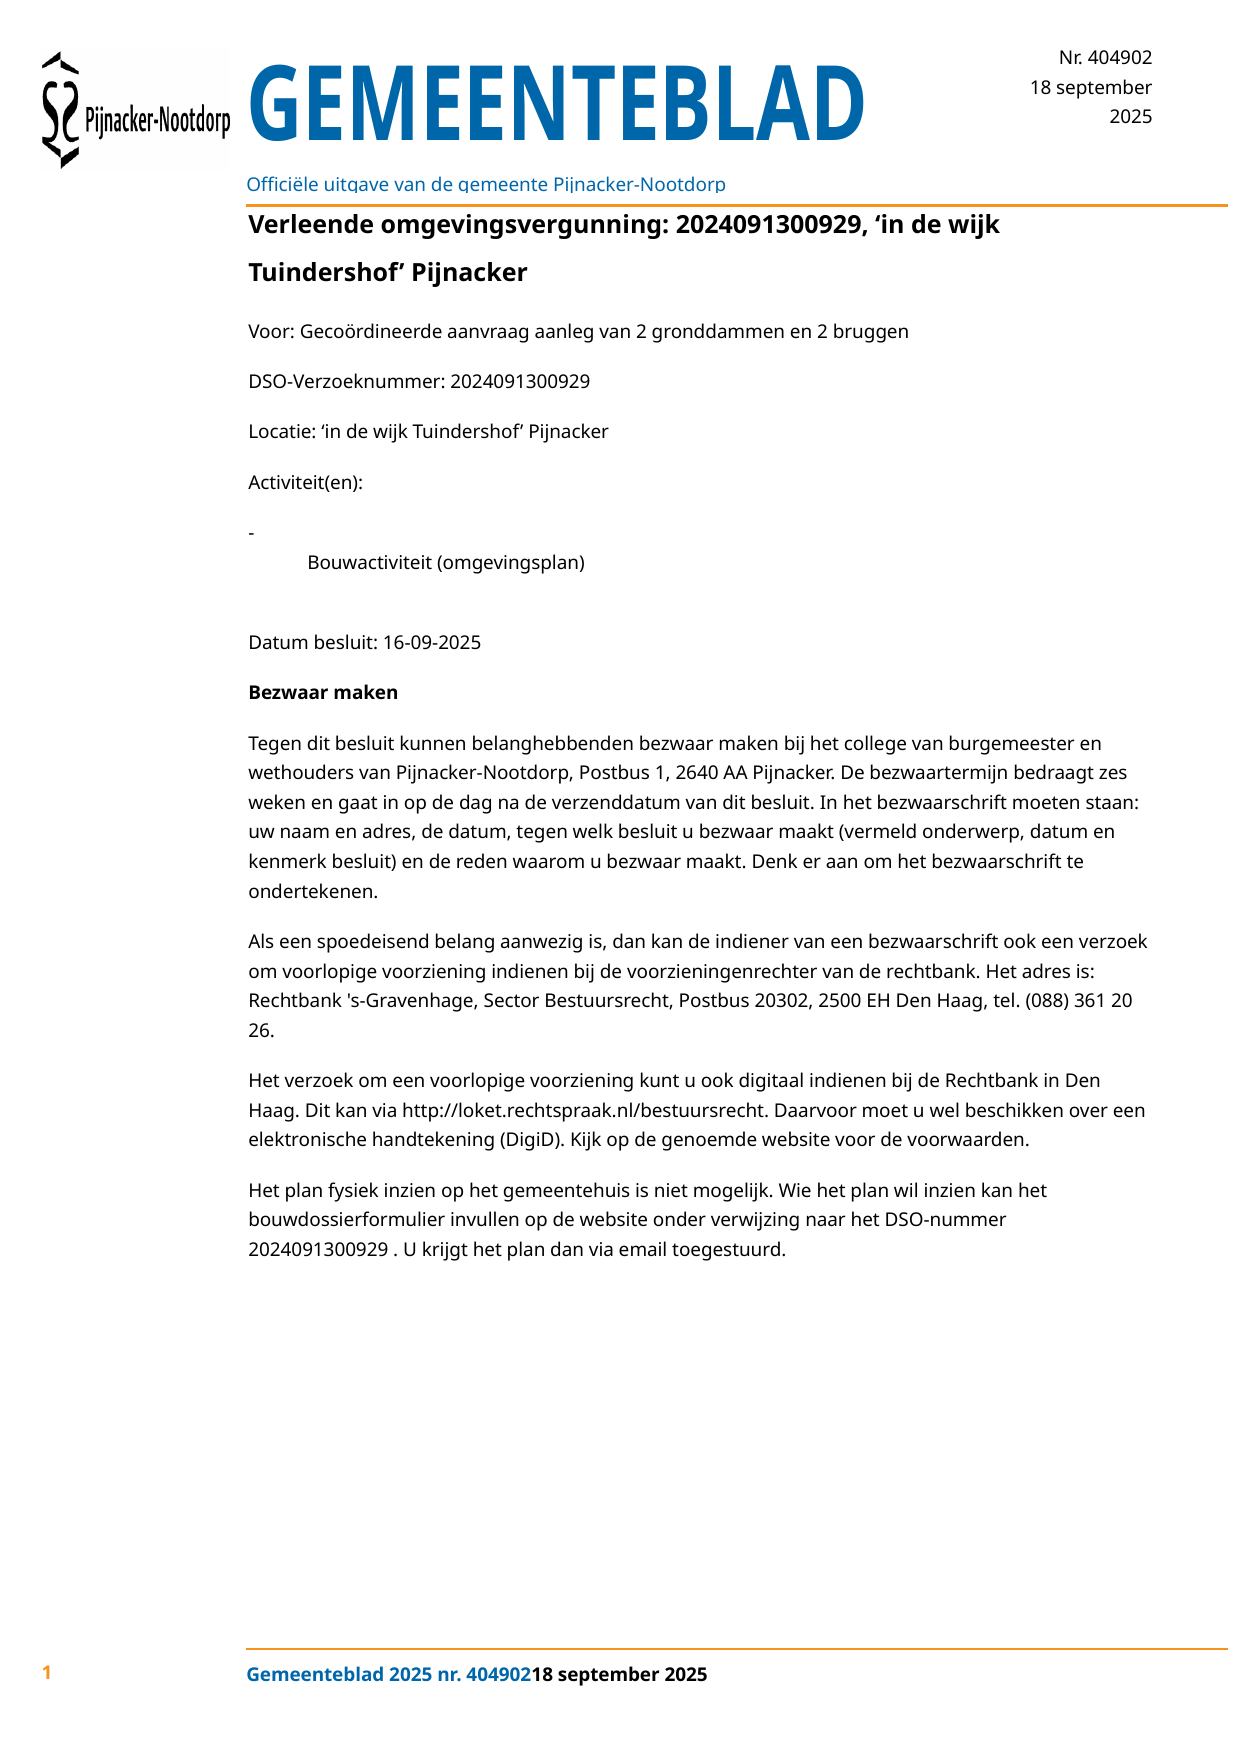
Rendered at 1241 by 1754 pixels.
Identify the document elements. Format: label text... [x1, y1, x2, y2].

picture [41, 47, 231, 172]
text DSO-Verzoeknummer: 2024091300929 [248, 368, 1152, 394]
text Bezwaar maken [248, 679, 1152, 705]
text Tegen dit besluit kunnen belanghebbenden bezwaar maken bij het college van burgemeester en wethouders van Pijnacker-Nootdorp, Postbus 1, 2640 AA Pijnacker. De bezwaartermijn bedraagt zes weken en gaat in op de dag na de verzenddatum van dit besluit. In het bezwaarschrift moeten staan: uw naam en adres, de datum, tegen welk besluit u bezwaar maakt (vermeld onderwerp, datum en kenmerk besluit) en de reden waarom u bezwaar maakt. Denk er aan om het bezwaarschrift te ondertekenen. [248, 730, 1152, 904]
text Het plan fysiek inzien op het gemeentehuis is niet mogelijk. Wie het plan wil inzien kan het bouwdossierformulier invullen op de website onder verwijzing naar het DSO-nummer 2024091300929 . U krijgt het plan dan via email toegestuurd. [248, 1177, 1152, 1262]
list Bouwactiviteit (omgevingsplan) [248, 549, 1152, 575]
text Verleende omgevingsvergunning: 2024091300929, ‘in de wijk Tuindershof’ Pijnacker [248, 207, 1152, 288]
text Voor: Gecoördineerde aanvraag aanleg van 2 gronddammen en 2 bruggen [248, 318, 1152, 344]
text Als een spoedeisend belang aanwezig is, dan kan de indiener van een bezwaarschrift ook een verzoek om voorlopige voorziening indienen bij de voorzieningenrechter van de rechtbank. Het adres is: Rechtbank 's-Gravenhage, Sector Bestuursrecht, Postbus 20302, 2500 EH Den Haag, tel. (088) 361 20 26. [248, 928, 1152, 1043]
text Datum besluit: 16-09-2025 [248, 629, 1152, 655]
text Locatie: ‘in de wijk Tuindershof’ Pijnacker [248, 419, 1152, 444]
text Het verzoek om een voorlopige voorziening kunt u ook digitaal indienen bij de Rechtbank in Den Haag. Dit kan via http://loket.rechtspraak.nl/bestuursrecht. Daarvoor moet u wel beschikken over een elektronische handtekening (DigiD). Kijk op de genoemde website voor de voorwaarden. [248, 1067, 1152, 1152]
text Activiteit(en): [248, 469, 1152, 495]
